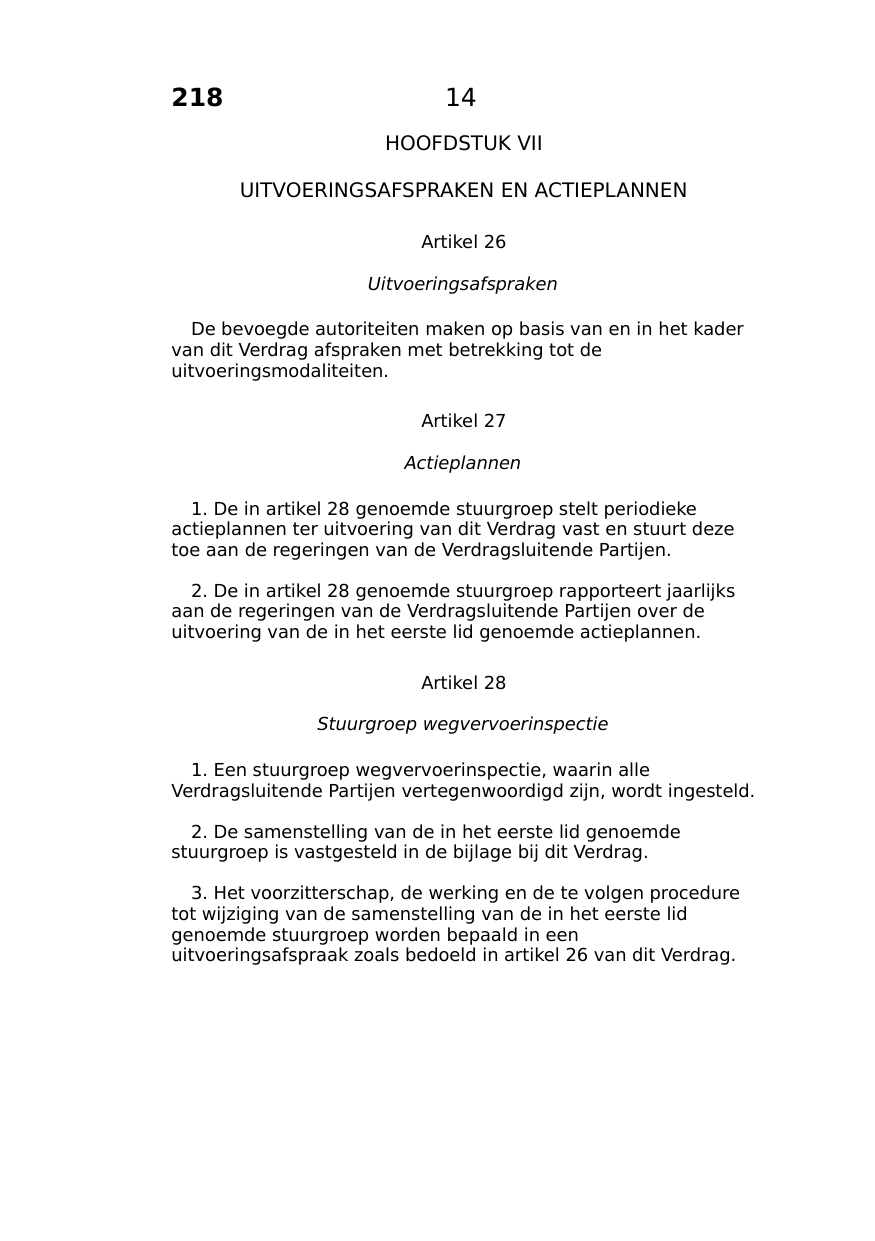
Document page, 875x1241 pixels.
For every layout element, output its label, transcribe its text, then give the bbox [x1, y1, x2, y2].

text 2. De samenstelling van de in het eerste lid genoemde stuurgroep is vastgesteld in de bijlage bij dit Verdrag. [171, 821, 756, 863]
subtitle HOOFDSTUK VII UITVOERINGSAFSPRAKEN EN ACTIEPLANNEN [171, 132, 756, 202]
text 1. Een stuurgroep wegvervoerinspectie, waarin alle Verdragsluitende Partijen vertegenwoordigd zijn, wordt ingesteld. [171, 760, 756, 801]
text 2. De in artikel 28 genoemde stuurgroep rapporteert jaarlijks aan de regeringen van de Verdragsluitende Partijen over de uitvoering van de in het eerste lid genoemde actieplannen. [171, 581, 756, 643]
subtitle Artikel 27 Actieplannen [171, 411, 756, 473]
text 1. De in artikel 28 genoemde stuurgroep stelt periodieke actieplannen ter uitvoering van dit Verdrag vast en stuurt deze toe aan de regeringen van de Verdragsluitende Partijen. [171, 498, 756, 561]
text De bevoegde autoriteiten maken op basis van en in het kader van dit Verdrag afspraken met betrekking tot de uitvoeringsmodaliteiten. [171, 319, 756, 381]
subtitle Artikel 28 Stuurgroep wegvervoerinspectie [171, 673, 756, 735]
subtitle Artikel 26 Uitvoeringsafspraken [171, 232, 756, 294]
text 3. Het voorzitterschap, de werking en de te volgen procedure tot wijziging van de samenstelling van de in het eerste lid genoemde stuurgroep worden bepaald in een uitvoeringsafspraak zoals bedoeld in artikel 26 van dit Verdrag. [171, 883, 756, 966]
